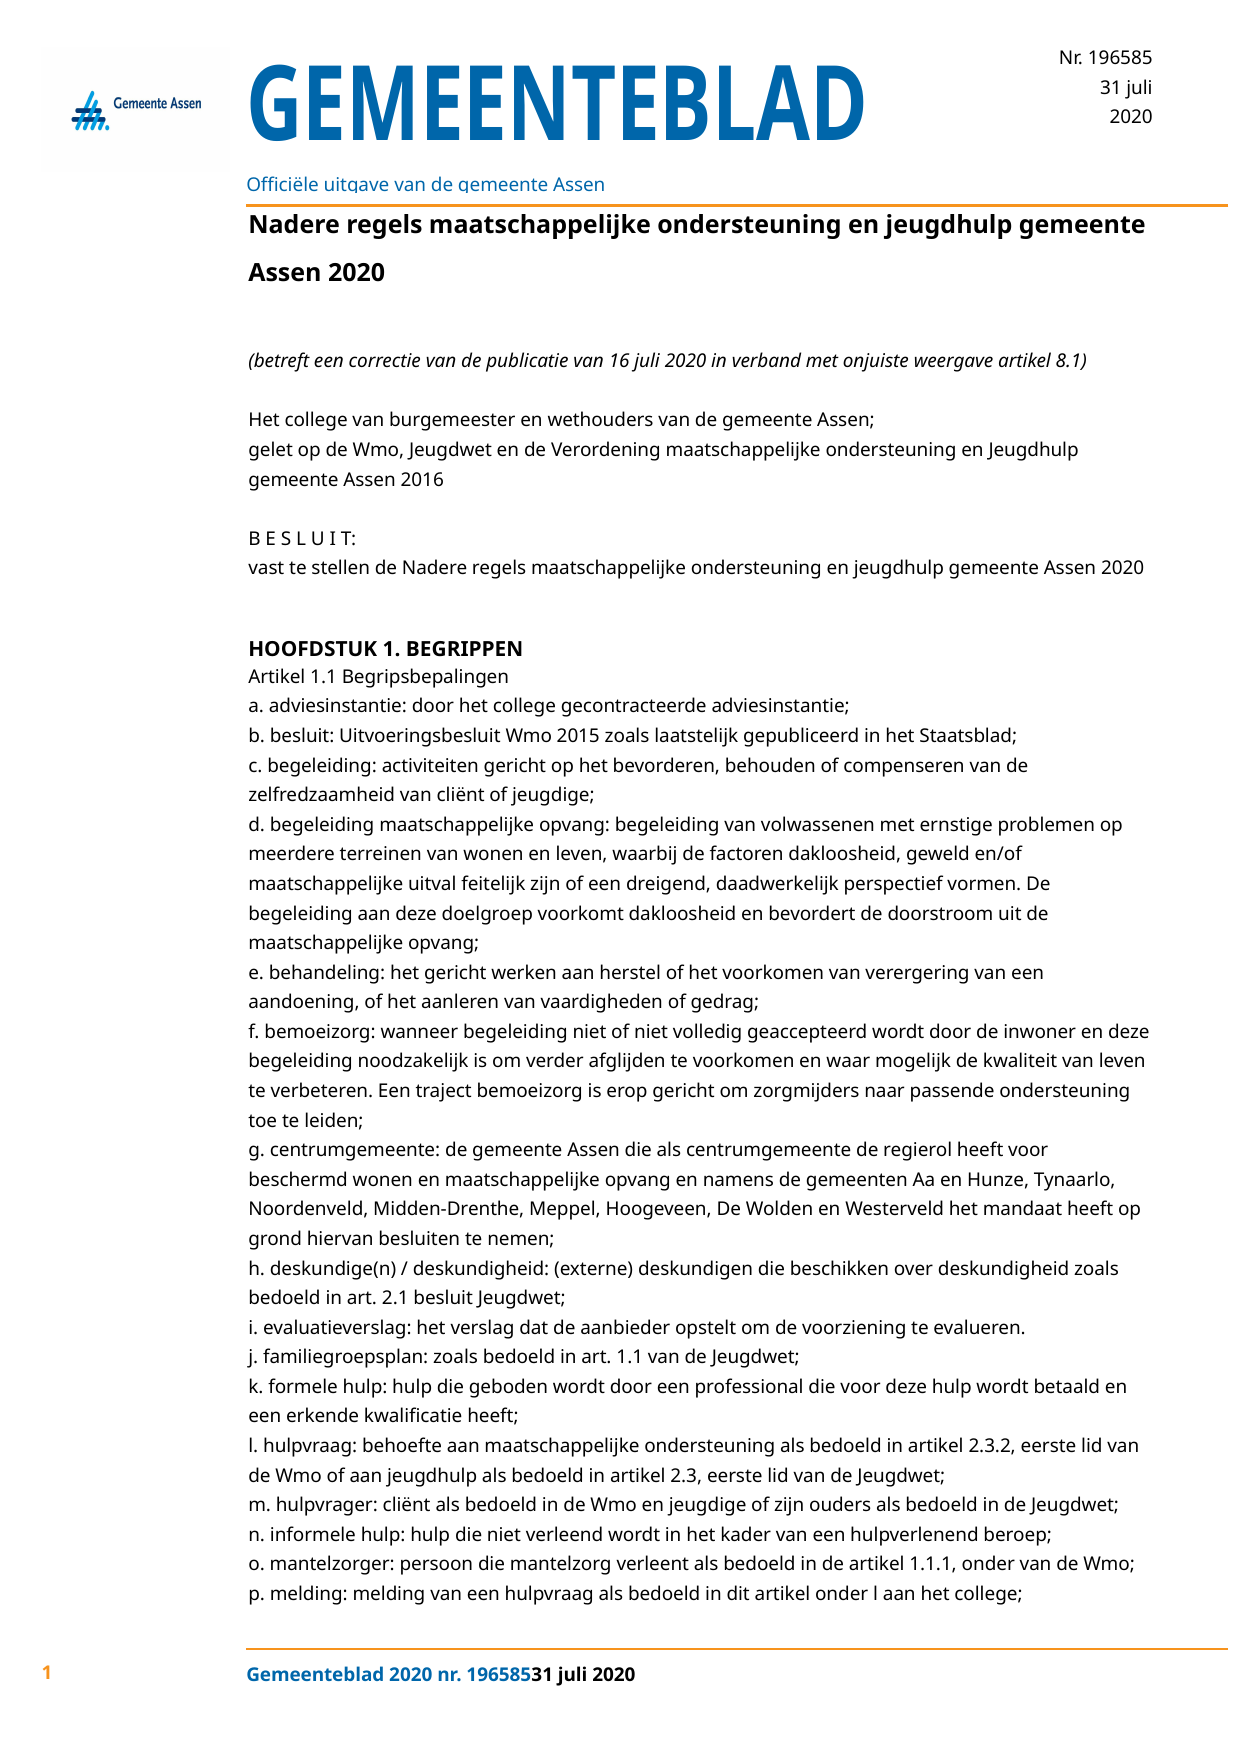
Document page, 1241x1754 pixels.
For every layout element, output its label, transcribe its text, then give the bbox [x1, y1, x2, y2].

text h. deskundige(n) / deskundigheid: (externe) deskundigen die beschikken over deskundigheid zoals bedoeld in art. 2.1 besluit Jeugdwet; [248, 1255, 1152, 1310]
text Nadere regels maatschappelijke ondersteuning en jeugdhulp gemeente Assen 2020 [248, 207, 1152, 288]
text e. behandeling: het gericht werken aan herstel of het voorkomen van verergering van een aandoening, of het aanleren van vaardigheden of gedrag; [248, 959, 1152, 1014]
text n. informele hulp: hulp die niet verleend wordt in het kader van een hulpverlenend beroep; [248, 1521, 1152, 1547]
text b. besluit: Uitvoeringsbesluit Wmo 2015 zoals laatstelijk gepubliceerd in het Staatsblad; [248, 722, 1152, 748]
text HOOFDSTUK 1. BEGRIPPEN [248, 634, 1152, 663]
text l. hulpvraag: behoefte aan maatschappelijke ondersteuning als bedoeld in artikel 2.3.2, eerste lid van de Wmo of aan jeugdhulp als bedoeld in artikel 2.3, eerste lid van de Jeugdwet; [248, 1432, 1152, 1487]
text Het college van burgemeester en wethouders van de gemeente Assen; [248, 407, 1152, 432]
text g. centrumgemeente: de gemeente Assen die als centrumgemeente de regierol heeft voor beschermd wonen en maatschappelijke opvang en namens de gemeenten Aa en Hunze, Tynaarlo, Noordenveld, Midden-Drenthe, Meppel, Hoogeveen, De Wolden en Westerveld het mandaat heeft op grond hiervan besluiten te nemen; [248, 1136, 1152, 1251]
text j. familiegroepsplan: zoals bedoeld in art. 1.1 van de Jeugdwet; [248, 1343, 1152, 1369]
text f. bemoeizorg: wanneer begeleiding niet of niet volledig geaccepteerd wordt door de inwoner en deze begeleiding noodzakelijk is om verder afglijden te voorkomen en waar mogelijk de kwaliteit van leven te verbeteren. Een traject bemoeizorg is erop gericht om zorgmijders naar passende ondersteuning toe te leiden; [248, 1018, 1152, 1132]
picture [41, 47, 231, 172]
text p. melding: melding van een hulpvraag als bedoeld in dit artikel onder l aan het college; [248, 1580, 1152, 1606]
text Artikel 1.1 Begripsbepalingen [248, 663, 1152, 689]
text k. formele hulp: hulp die geboden wordt door een professional die voor deze hulp wordt betaald en een erkende kwalificatie heeft; [248, 1373, 1152, 1428]
text m. hulpvrager: cliënt als bedoeld in de Wmo en jeugdige of zijn ouders als bedoeld in de Jeugdwet; [248, 1491, 1152, 1517]
text (betreft een correctie van de publicatie van 16 juli 2020 in verband met onjuiste weergave artikel 8.1) [248, 347, 1152, 373]
text c. begeleiding: activiteiten gericht op het bevorderen, behouden of compenseren van de zelfredzaamheid van cliënt of jeugdige; [248, 752, 1152, 807]
text d. begeleiding maatschappelijke opvang: begeleiding van volwassenen met ernstige problemen op meerdere terreinen van wonen en leven, waarbij de factoren dakloosheid, geweld en/of maatschappelijke uitval feitelijk zijn of een dreigend, daadwerkelijk perspectief vormen. De begeleiding aan deze doelgroep voorkomt dakloosheid en bevordert de doorstroom uit de maatschappelijke opvang; [248, 811, 1152, 955]
text B E S L U I T: [248, 525, 1152, 551]
text vast te stellen de Nadere regels maatschappelijke ondersteuning en jeugdhulp gemeente Assen 2020 [248, 554, 1152, 580]
text gelet op de Wmo, Jeugdwet en de Verordening maatschappelijke ondersteuning en Jeugdhulp gemeente Assen 2016 [248, 436, 1152, 492]
text a. adviesinstantie: door het college gecontracteerde adviesinstantie; [248, 693, 1152, 718]
text o. mantelzorger: persoon die mantelzorg verleent als bedoeld in de artikel 1.1.1, onder van de Wmo; [248, 1551, 1152, 1576]
text i. evaluatieverslag: het verslag dat de aanbieder opstelt om de voorziening te evalueren. [248, 1314, 1152, 1339]
